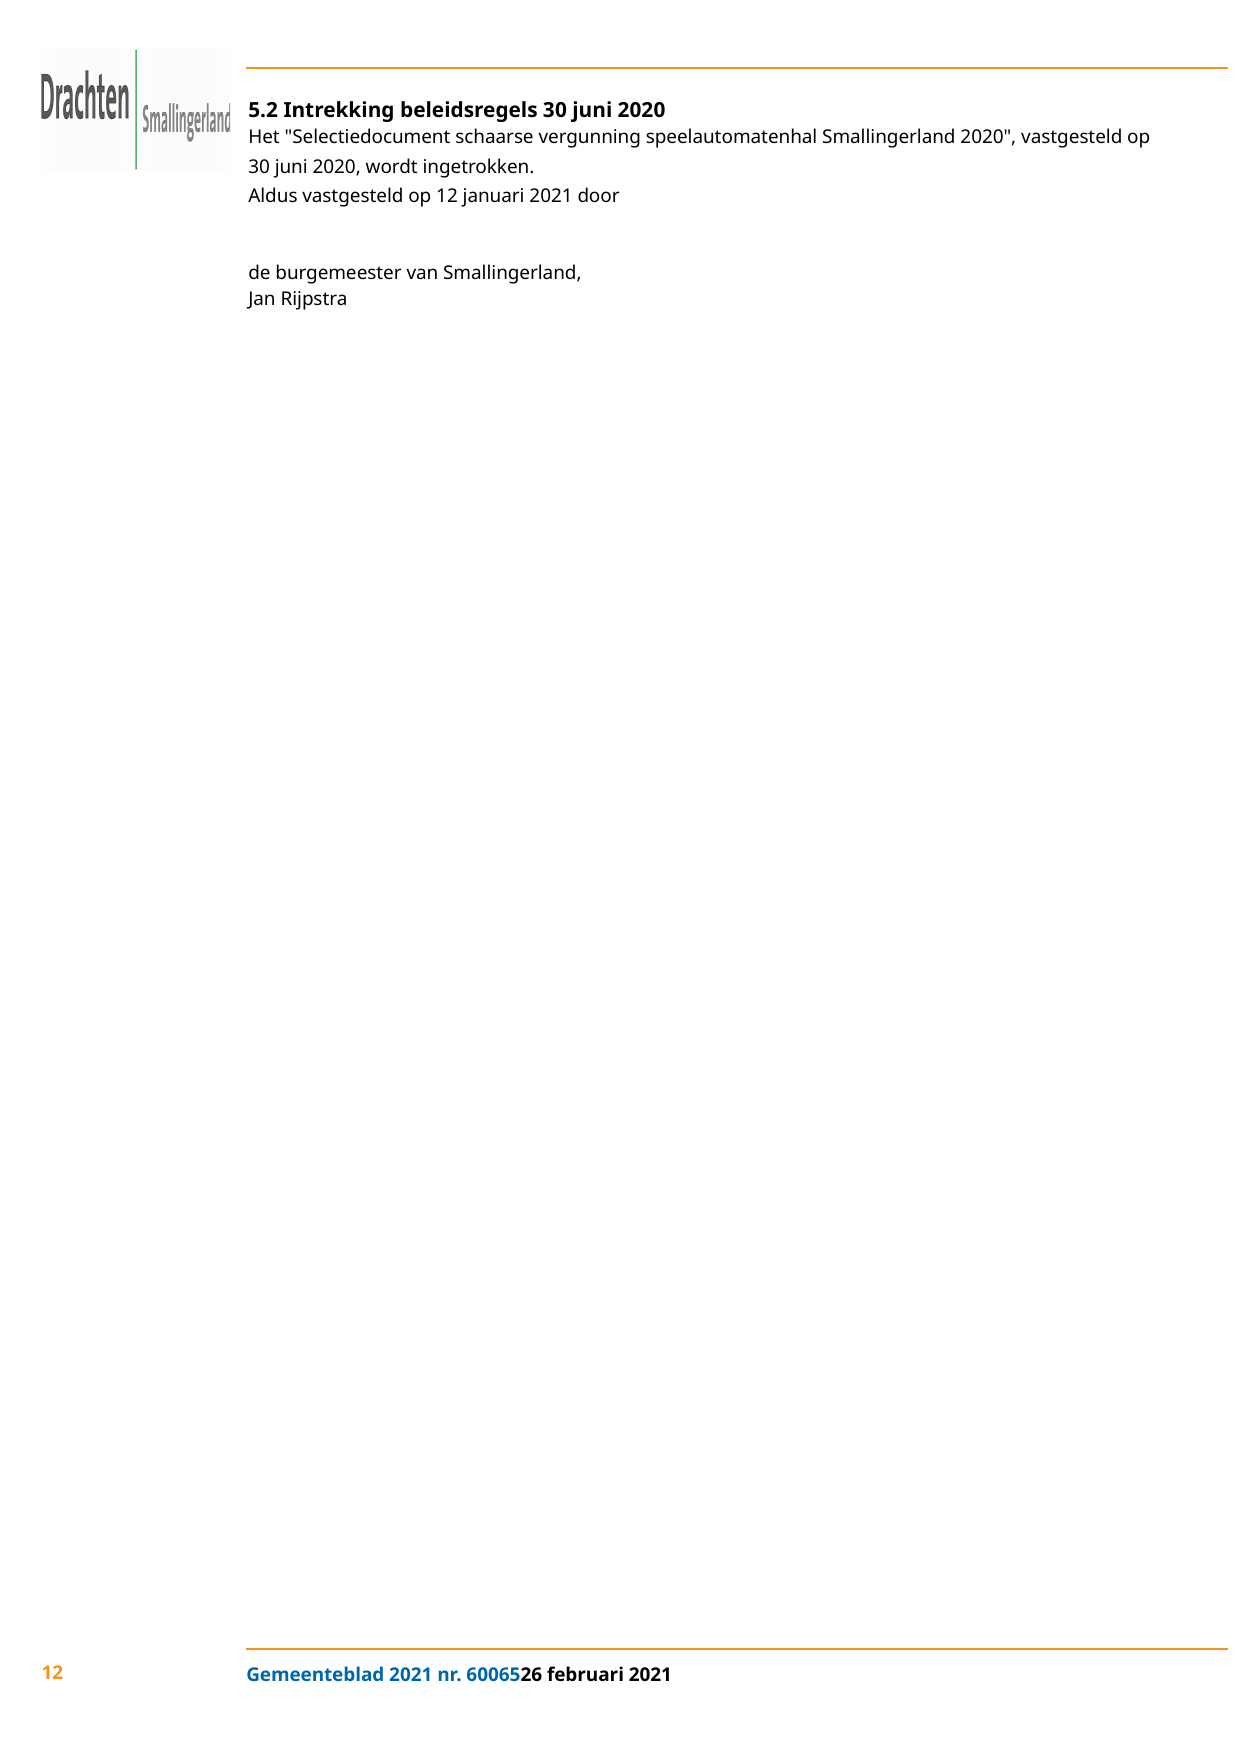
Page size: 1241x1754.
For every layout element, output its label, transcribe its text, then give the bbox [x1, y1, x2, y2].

text Het "Selectiedocument schaarse vergunning speelautomatenhal Smallingerland 2020", vastgesteld op 30 juni 2020, wordt ingetrokken. [248, 123, 1152, 178]
text Aldus vastgesteld op 12 januari 2021 door [248, 182, 1152, 208]
text 5.2 Intrekking beleidsregels 30 juni 2020 [248, 95, 1152, 123]
text de burgemeester van Smallingerland, [248, 259, 1152, 285]
picture [41, 47, 231, 172]
text Jan Rijpstra [248, 285, 1152, 311]
